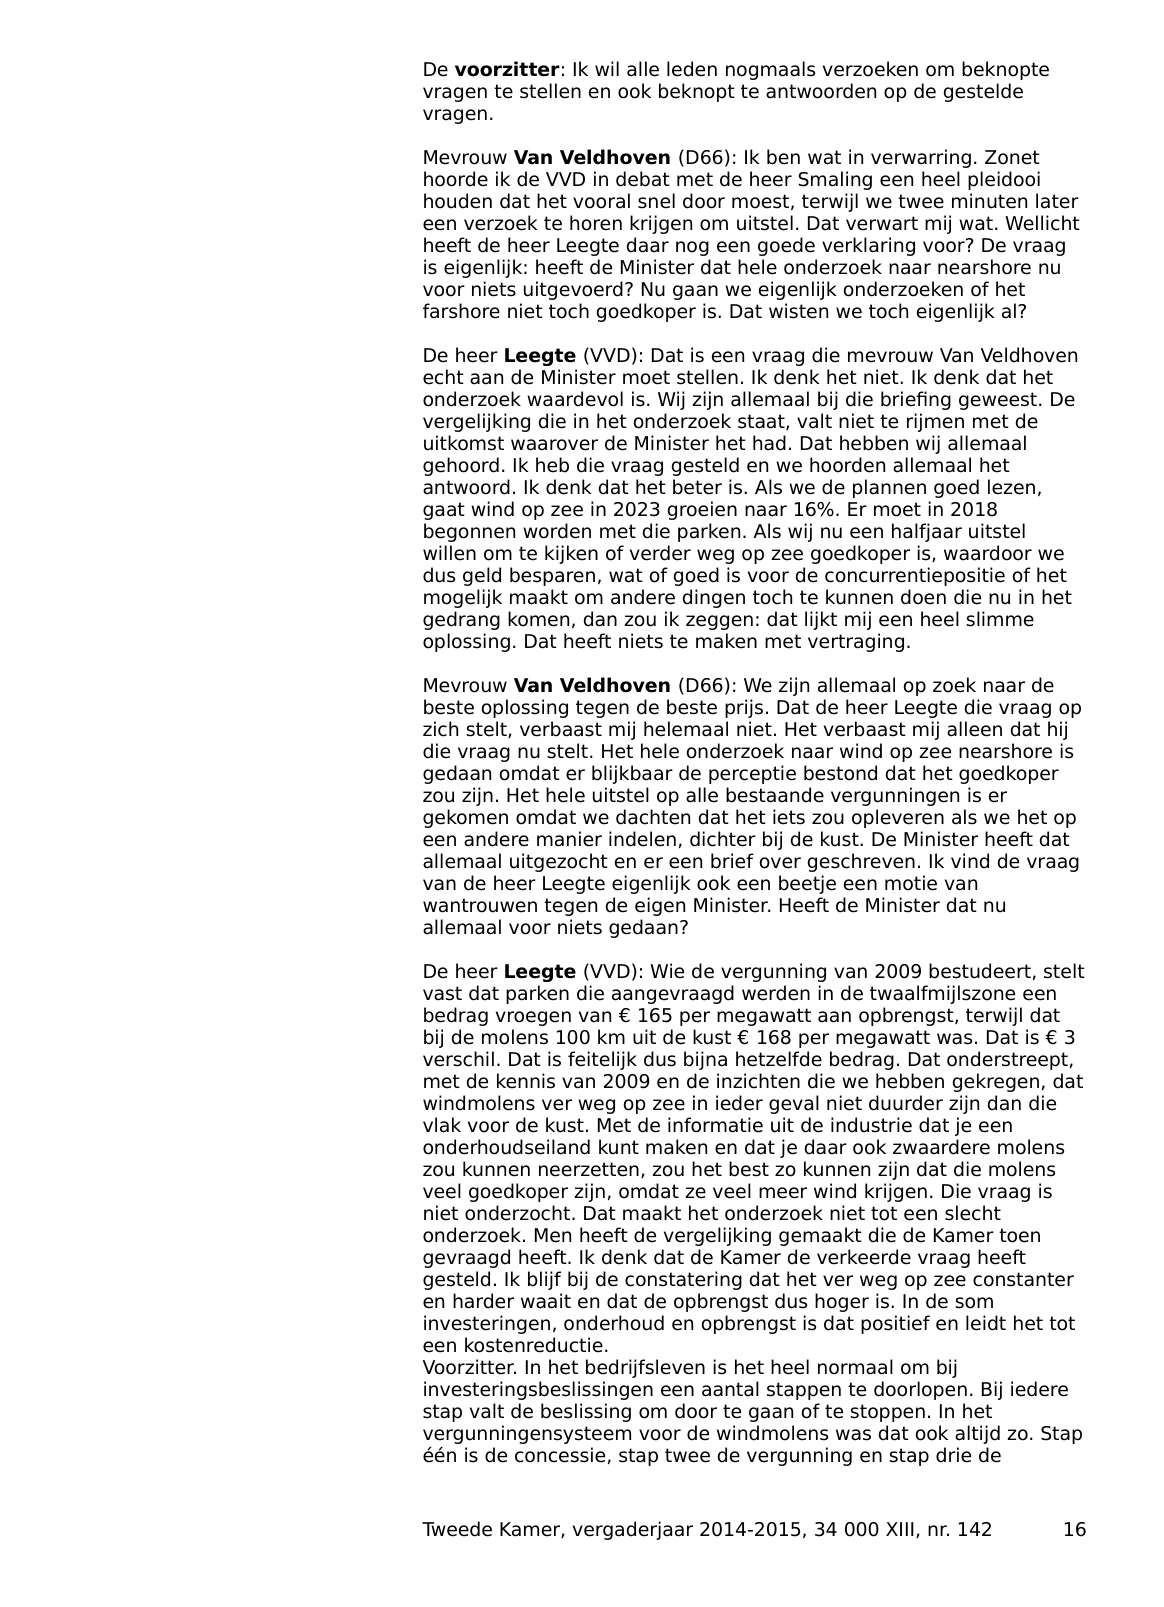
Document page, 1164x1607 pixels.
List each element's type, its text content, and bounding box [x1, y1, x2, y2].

text Mevrouw Van Veldhoven (D66): Ik ben wat in verwarring. Zonet hoorde ik de VVD in debat met de heer Smaling een heel pleidooi houden dat het vooral snel door moest, terwijl we twee minuten later een verzoek te horen krijgen om uitstel. Dat verwart mij wat. Wellicht heeft de heer Leegte daar nog een goede verklaring voor? De vraag is eigenlijk: heeft de Minister dat hele onderzoek naar nearshore nu voor niets uitgevoerd? Nu gaan we eigenlijk onderzoeken of het farshore niet toch goedkoper is. Dat wisten we toch eigenlijk al? [422, 147, 1087, 323]
text De heer Leegte (VVD): Dat is een vraag die mevrouw Van Veldhoven echt aan de Minister moet stellen. Ik denk het niet. Ik denk dat het onderzoek waardevol is. Wij zijn allemaal bij die briefing geweest. De vergelijking die in het onderzoek staat, valt niet te rijmen met de uitkomst waarover de Minister het had. Dat hebben wij allemaal gehoord. Ik heb die vraag gesteld en we hoorden allemaal het antwoord. Ik denk dat het beter is. Als we de plannen goed lezen, gaat wind op zee in 2023 groeien naar 16%. Er moet in 2018 begonnen worden met die parken. Als wij nu een halfjaar uitstel willen om te kijken of verder weg op zee goedkoper is, waardoor we dus geld besparen, wat of goed is voor de concurrentiepositie of het mogelijk maakt om andere dingen toch te kunnen doen die nu in het gedrang komen, dan zou ik zeggen: dat lijkt mij een heel slimme oplossing. Dat heeft niets te maken met vertraging. [422, 345, 1087, 653]
text Voorzitter. In het bedrijfsleven is het heel normaal om bij investeringsbeslissingen een aantal stappen te doorlopen. Bij iedere stap valt de beslissing om door te gaan of te stoppen. In het vergunningensysteem voor de windmolens was dat ook altijd zo. Stap één is de concessie, stap twee de vergunning en stap drie de [422, 1357, 1087, 1467]
text De heer Leegte (VVD): Wie de vergunning van 2009 bestudeert, stelt vast dat parken die aangevraagd werden in de twaalfmijlszone een bedrag vroegen van € 165 per megawatt aan opbrengst, terwijl dat bij de molens 100 km uit de kust € 168 per megawatt was. Dat is € 3 verschil. Dat is feitelijk dus bijna hetzelfde bedrag. Dat onderstreept, met de kennis van 2009 en de inzichten die we hebben gekregen, dat windmolens ver weg op zee in ieder geval niet duurder zijn dan die vlak voor de kust. Met de informatie uit de industrie dat je een onderhoudseiland kunt maken en dat je daar ook zwaardere molens zou kunnen neerzetten, zou het best zo kunnen zijn dat die molens veel goedkoper zijn, omdat ze veel meer wind krijgen. Die vraag is niet onderzocht. Dat maakt het onderzoek niet tot een slecht onderzoek. Men heeft de vergelijking gemaakt die de Kamer toen gevraagd heeft. Ik denk dat de Kamer de verkeerde vraag heeft gesteld. Ik blijf bij de constatering dat het ver weg op zee constanter en harder waait en dat de opbrengst dus hoger is. In de som investeringen, onderhoud en opbrengst is dat positief en leidt het tot een kostenreductie. [422, 961, 1087, 1357]
text Mevrouw Van Veldhoven (D66): We zijn allemaal op zoek naar de beste oplossing tegen de beste prijs. Dat de heer Leegte die vraag op zich stelt, verbaast mij helemaal niet. Het verbaast mij alleen dat hij die vraag nu stelt. Het hele onderzoek naar wind op zee nearshore is gedaan omdat er blijkbaar de perceptie bestond dat het goedkoper zou zijn. Het hele uitstel op alle bestaande vergunningen is er gekomen omdat we dachten dat het iets zou opleveren als we het op een andere manier indelen, dichter bij de kust. De Minister heeft dat allemaal uitgezocht en er een brief over geschreven. Ik vind de vraag van de heer Leegte eigenlijk ook een beetje een motie van wantrouwen tegen de eigen Minister. Heeft de Minister dat nu allemaal voor niets gedaan? [422, 675, 1087, 939]
text De voorzitter: Ik wil alle leden nogmaals verzoeken om beknopte vragen te stellen en ook beknopt te antwoorden op de gestelde vragen. [422, 59, 1087, 125]
